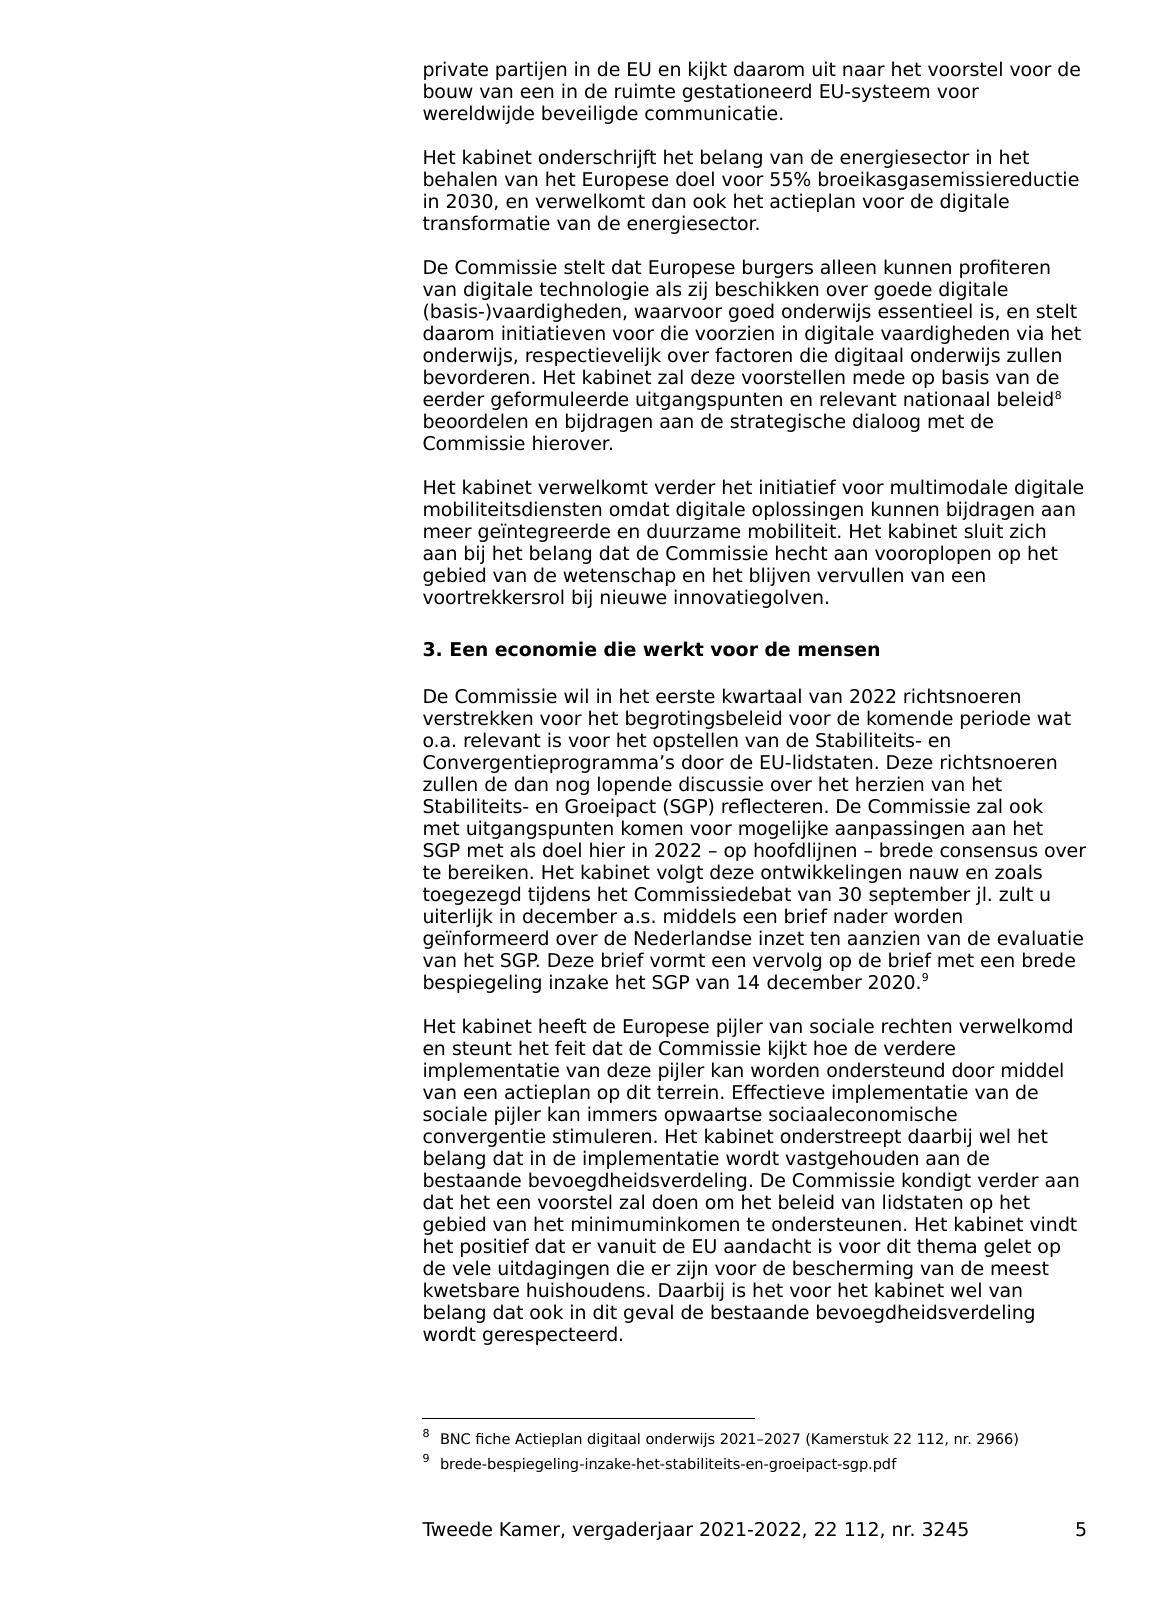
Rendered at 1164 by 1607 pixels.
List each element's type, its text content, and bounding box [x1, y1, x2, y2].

text Het kabinet heeft de Europese pijler van sociale rechten verwelkomd en steunt het feit dat de Commissie kijkt hoe de verdere implementatie van deze pijler kan worden ondersteund door middel van een actieplan op dit terrein. Effectieve implementatie van de sociale pijler kan immers opwaartse sociaaleconomische convergentie stimuleren. Het kabinet onderstreept daarbij wel het belang dat in de implementatie wordt vastgehouden aan de bestaande bevoegdheidsverdeling. De Commissie kondigt verder aan dat het een voorstel zal doen om het beleid van lidstaten op het gebied van het minimuminkomen te ondersteunen. Het kabinet vindt het positief dat er vanuit de EU aandacht is voor dit thema gelet op de vele uitdagingen die er zijn voor de bescherming van de meest kwetsbare huishoudens. Daarbij is het voor het kabinet wel van belang dat ook in dit geval de bestaande bevoegdheidsverdeling wordt gerespecteerd. [422, 1016, 1087, 1346]
subtitle 3. Een economie die werkt voor de mensen [422, 639, 1087, 661]
text Het kabinet verwelkomt verder het initiatief voor multimodale digitale mobiliteitsdiensten omdat digitale oplossingen kunnen bijdragen aan meer geïntegreerde en duurzame mobiliteit. Het kabinet sluit zich aan bij het belang dat de Commissie hecht aan vooroplopen op het gebied van de wetenschap en het blijven vervullen van een voortrekkersrol bij nieuwe innovatiegolven. [422, 477, 1087, 609]
text private partijen in de EU en kijkt daarom uit naar het voorstel voor de bouw van een in de ruimte gestationeerd EU-systeem voor wereldwijde beveiligde communicatie. [422, 59, 1087, 125]
text Het kabinet onderschrijft het belang van de energiesector in het behalen van het Europese doel voor 55% broeikasgasemissiereductie in 2030, en verwelkomt dan ook het actieplan voor de digitale transformatie van de energiesector. [422, 147, 1087, 235]
text De Commissie wil in het eerste kwartaal van 2022 richtsnoeren verstrekken voor het begrotingsbeleid voor de komende periode wat o.a. relevant is voor het opstellen van de Stabiliteits- en Convergentieprogramma’s door de EU-lidstaten. Deze richtsnoeren zullen de dan nog lopende discussie over het herzien van het Stabiliteits- en Groeipact (SGP) reflecteren. De Commissie zal ook met uitgangspunten komen voor mogelijke aanpassingen aan het SGP met als doel hier in 2022 – op hoofdlijnen – brede consensus over te bereiken. Het kabinet volgt deze ontwikkelingen nauw en zoals toegezegd tijdens het Commissiedebat van 30 september jl. zult u uiterlijk in december a.s. middels een brief nader worden geïnformeerd over de Nederlandse inzet ten aanzien van de evaluatie van het SGP. Deze brief vormt een vervolg op de brief met een brede bespiegeling inzake het SGP van 14 december 2020. [422, 686, 1087, 994]
text brede-bespiegeling-inzake-het-stabiliteits-en-groeipact-sgp.pdf [422, 1452, 1087, 1474]
text BNC fiche Actieplan digitaal onderwijs 2021–2027 (Kamerstuk 22 112, nr. 2966) [422, 1427, 1087, 1449]
text De Commissie stelt dat Europese burgers alleen kunnen profiteren van digitale technologie als zij beschikken over goede digitale (basis-)vaardigheden, waarvoor goed onderwijs essentieel is, en stelt daarom initiatieven voor die voorzien in digitale vaardigheden via het onderwijs, respectievelijk over factoren die digitaal onderwijs zullen bevorderen. Het kabinet zal deze voorstellen mede op basis van de eerder geformuleerde uitgangspunten en relevant nationaal beleid beoordelen en bijdragen aan de strategische dialoog met de Commissie hierover. [422, 257, 1087, 455]
